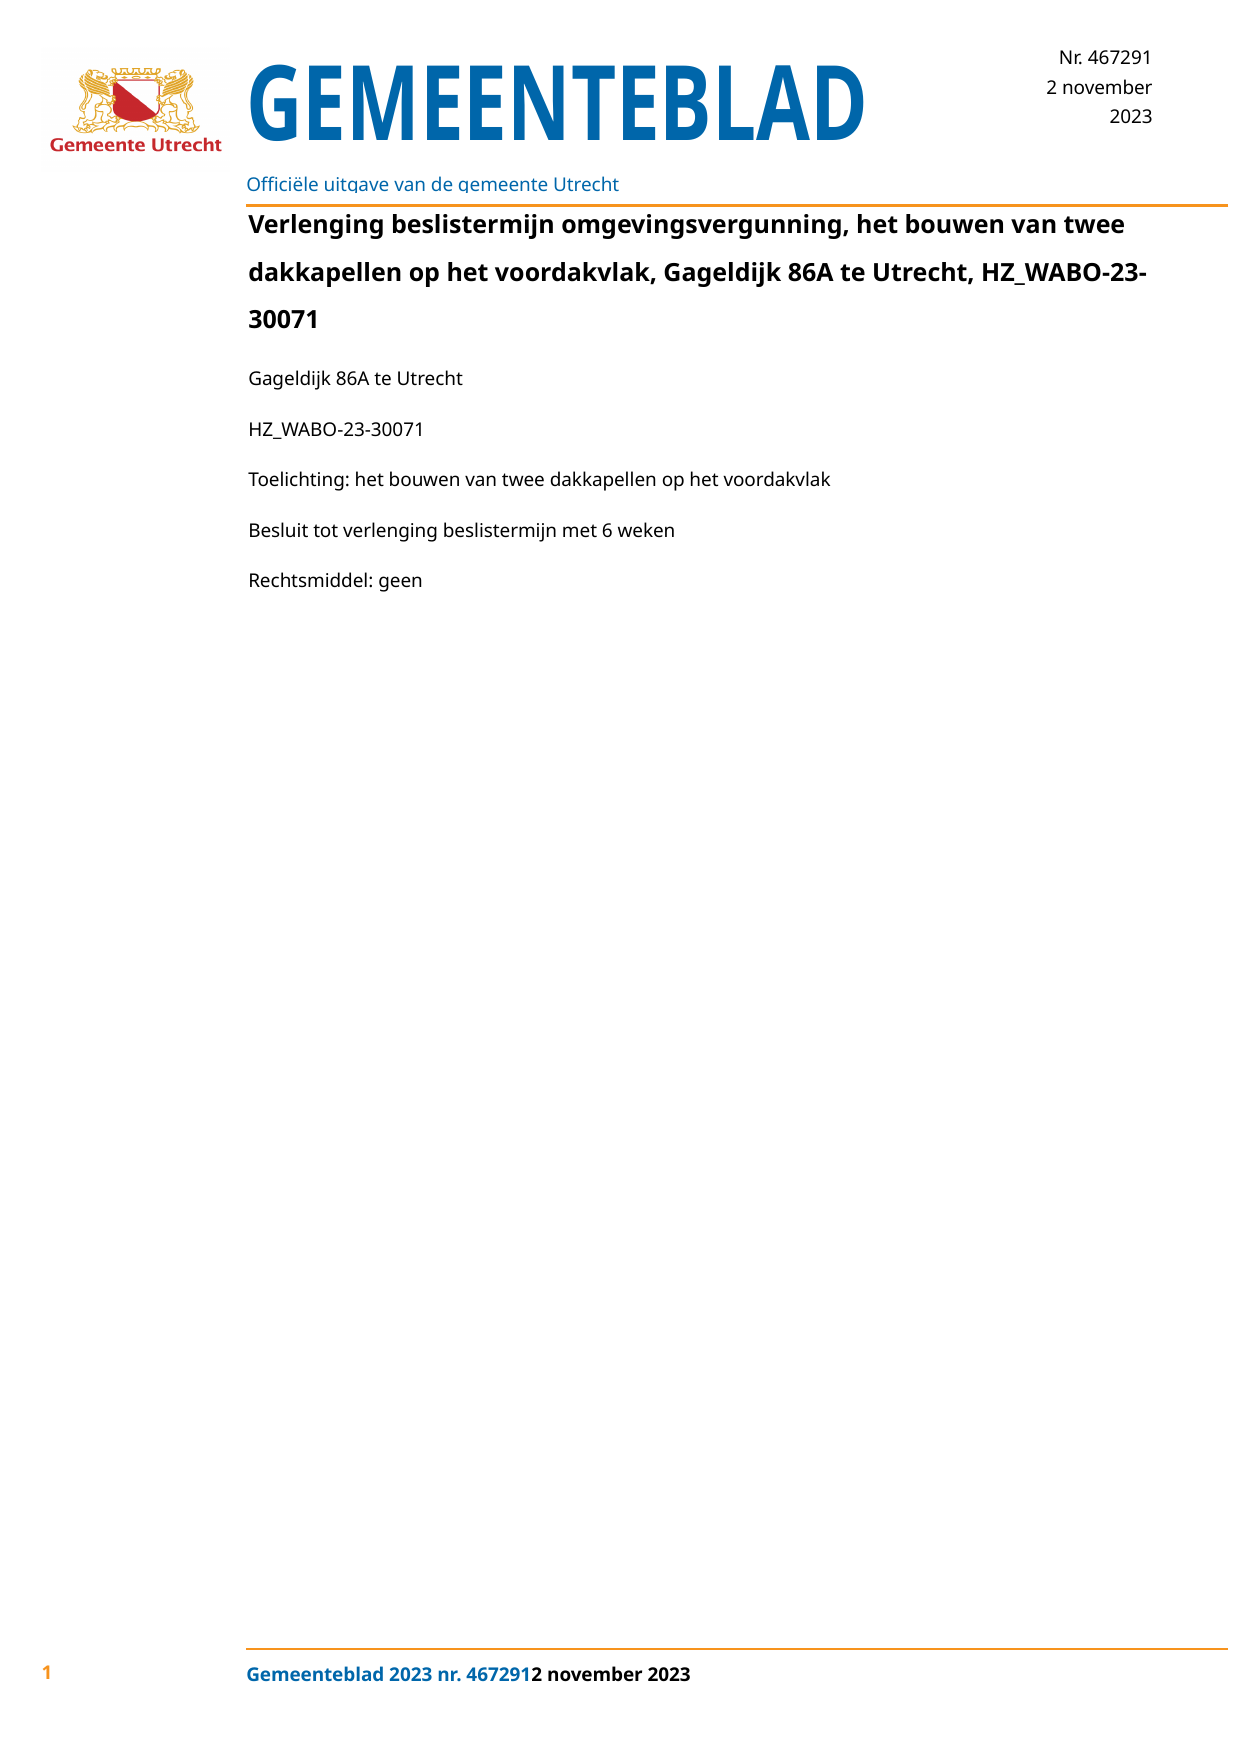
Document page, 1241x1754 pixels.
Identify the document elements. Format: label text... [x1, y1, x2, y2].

text Gageldijk 86A te Utrecht [248, 366, 1152, 391]
text Besluit tot verlenging beslistermijn met 6 weken [248, 517, 1152, 542]
text Toelichting: het bouwen van twee dakkapellen op het voordakvlak [248, 466, 1152, 492]
text Rechtsmiddel: geen [248, 567, 1152, 593]
text HZ_WABO-23-30071 [248, 416, 1152, 442]
text Verlenging beslistermijn omgevingsvergunning, het bouwen van twee dakkapellen op het voordakvlak, Gageldijk 86A te Utrecht, HZ_WABO-23-30071 [248, 207, 1152, 336]
picture [41, 47, 231, 172]
